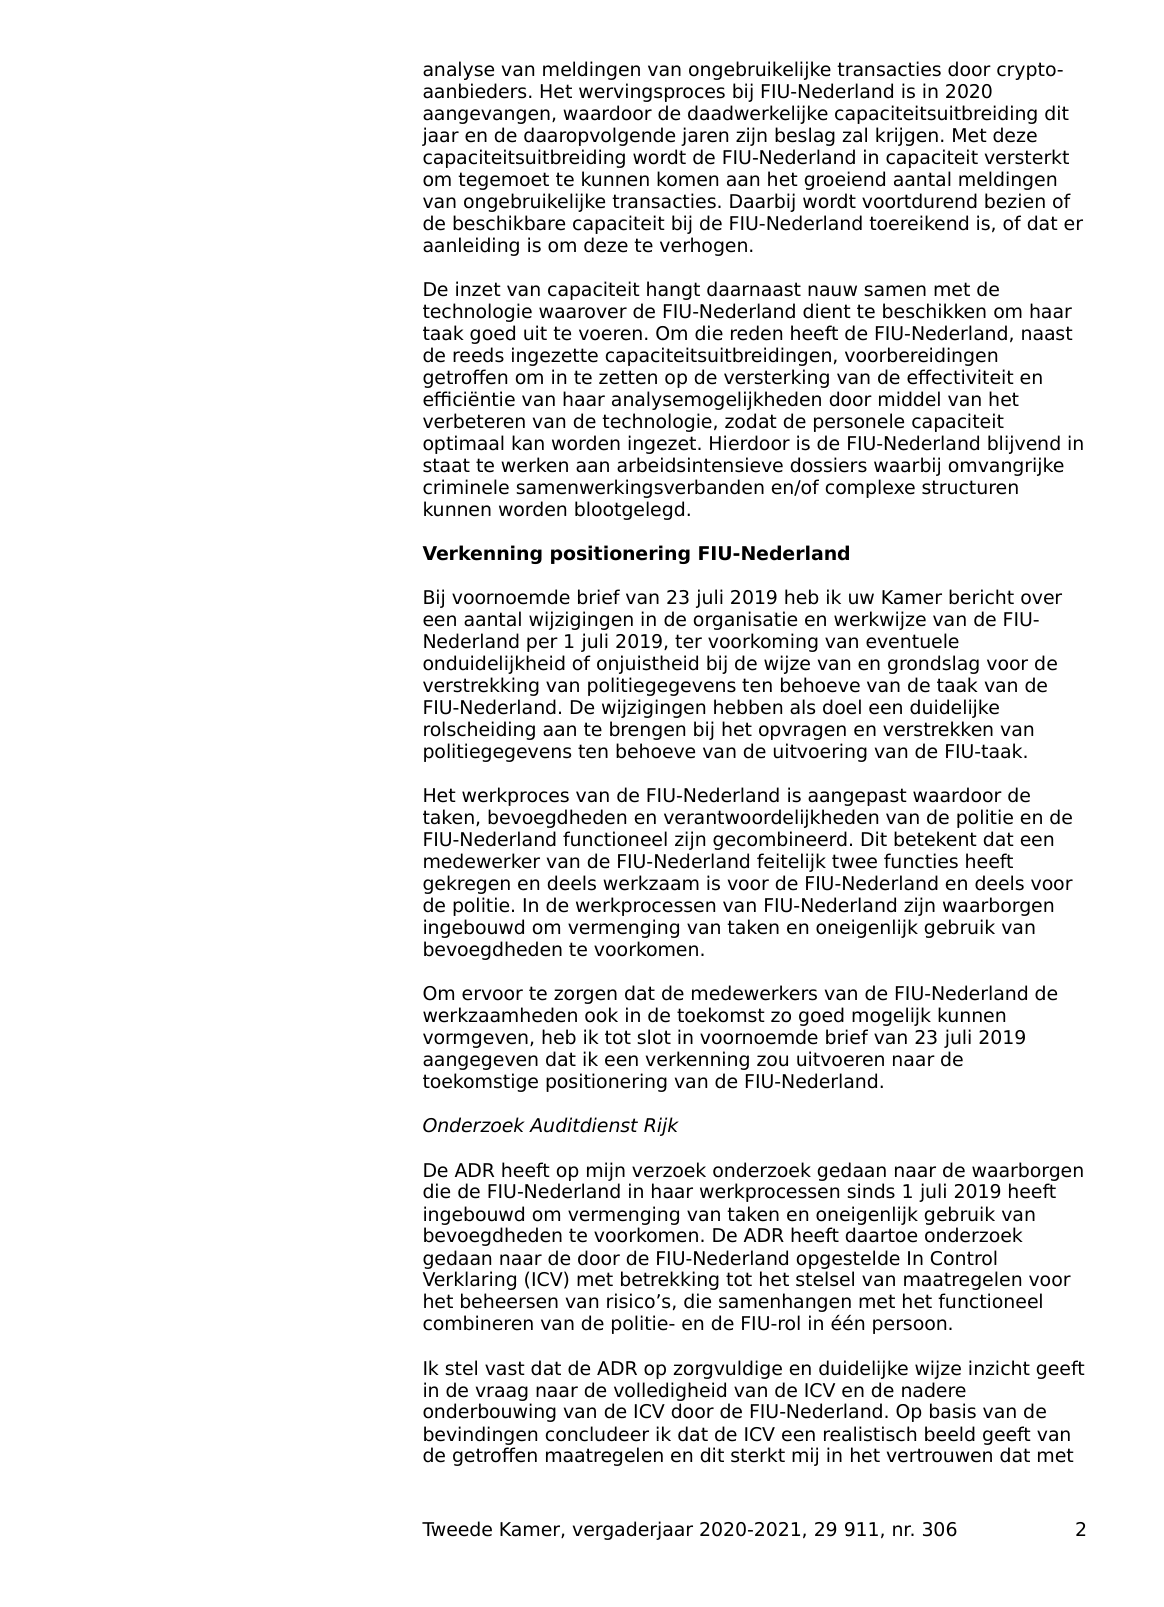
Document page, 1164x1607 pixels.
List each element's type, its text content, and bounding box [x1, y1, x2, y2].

text Het werkproces van de FIU-Nederland is aangepast waardoor de taken, bevoegdheden en verantwoordelijkheden van de politie en de FIU-Nederland functioneel zijn gecombineerd. Dit betekent dat een medewerker van de FIU-Nederland feitelijk twee functies heeft gekregen en deels werkzaam is voor de FIU-Nederland en deels voor de politie. In de werkprocessen van FIU-Nederland zijn waarborgen ingebouwd om vermenging van taken en oneigenlijk gebruik van bevoegdheden te voorkomen. [422, 785, 1087, 961]
text Bij voornoemde brief van 23 juli 2019 heb ik uw Kamer bericht over een aantal wijzigingen in de organisatie en werkwijze van de FIU-Nederland per 1 juli 2019, ter voorkoming van eventuele onduidelijkheid of onjuistheid bij de wijze van en grondslag voor de verstrekking van politiegegevens ten behoeve van de taak van de FIU-Nederland. De wijzigingen hebben als doel een duidelijke rolscheiding aan te brengen bij het opvragen en verstrekken van politiegegevens ten behoeve van de uitvoering van de FIU-taak. [422, 587, 1087, 763]
text Om ervoor te zorgen dat de medewerkers van de FIU-Nederland de werkzaamheden ook in de toekomst zo goed mogelijk kunnen vormgeven, heb ik tot slot in voornoemde brief van 23 juli 2019 aangegeven dat ik een verkenning zou uitvoeren naar de toekomstige positionering van de FIU-Nederland. [422, 983, 1087, 1093]
text De inzet van capaciteit hangt daarnaast nauw samen met de technologie waarover de FIU-Nederland dient te beschikken om haar taak goed uit te voeren. Om die reden heeft de FIU-Nederland, naast de reeds ingezette capaciteitsuitbreidingen, voorbereidingen getroffen om in te zetten op de versterking van de effectiviteit en efficiëntie van haar analysemogelijkheden door middel van het verbeteren van de technologie, zodat de personele capaciteit optimaal kan worden ingezet. Hierdoor is de FIU-Nederland blijvend in staat te werken aan arbeidsintensieve dossiers waarbij omvangrijke criminele samenwerkingsverbanden en/of complexe structuren kunnen worden blootgelegd. [422, 279, 1087, 521]
text Ik stel vast dat de ADR op zorgvuldige en duidelijke wijze inzicht geeft in de vraag naar de volledigheid van de ICV en de nadere onderbouwing van de ICV door de FIU-Nederland. Op basis van de bevindingen concludeer ik dat de ICV een realistisch beeld geeft van de getroffen maatregelen en dit sterkt mij in het vertrouwen dat met [422, 1357, 1087, 1467]
text analyse van meldingen van ongebruikelijke transacties door crypto-aanbieders. Het wervingsproces bij FIU-Nederland is in 2020 aangevangen, waardoor de daadwerkelijke capaciteitsuitbreiding dit jaar en de daaropvolgende jaren zijn beslag zal krijgen. Met deze capaciteitsuitbreiding wordt de FIU-Nederland in capaciteit versterkt om tegemoet te kunnen komen aan het groeiend aantal meldingen van ongebruikelijke transacties. Daarbij wordt voortdurend bezien of de beschikbare capaciteit bij de FIU-Nederland toereikend is, of dat er aanleiding is om deze te verhogen. [422, 59, 1087, 257]
subtitle Verkenning positionering FIU-Nederland [422, 543, 1087, 565]
subtitle Onderzoek Auditdienst Rijk [422, 1115, 1087, 1137]
text De ADR heeft op mijn verzoek onderzoek gedaan naar de waarborgen die de FIU-Nederland in haar werkprocessen sinds 1 juli 2019 heeft ingebouwd om vermenging van taken en oneigenlijk gebruik van bevoegdheden te voorkomen. De ADR heeft daartoe onderzoek gedaan naar de door de FIU-Nederland opgestelde In Control Verklaring (ICV) met betrekking tot het stelsel van maatregelen voor het beheersen van risico’s, die samenhangen met het functioneel combineren van de politie- en de FIU-rol in één persoon. [422, 1159, 1087, 1335]
